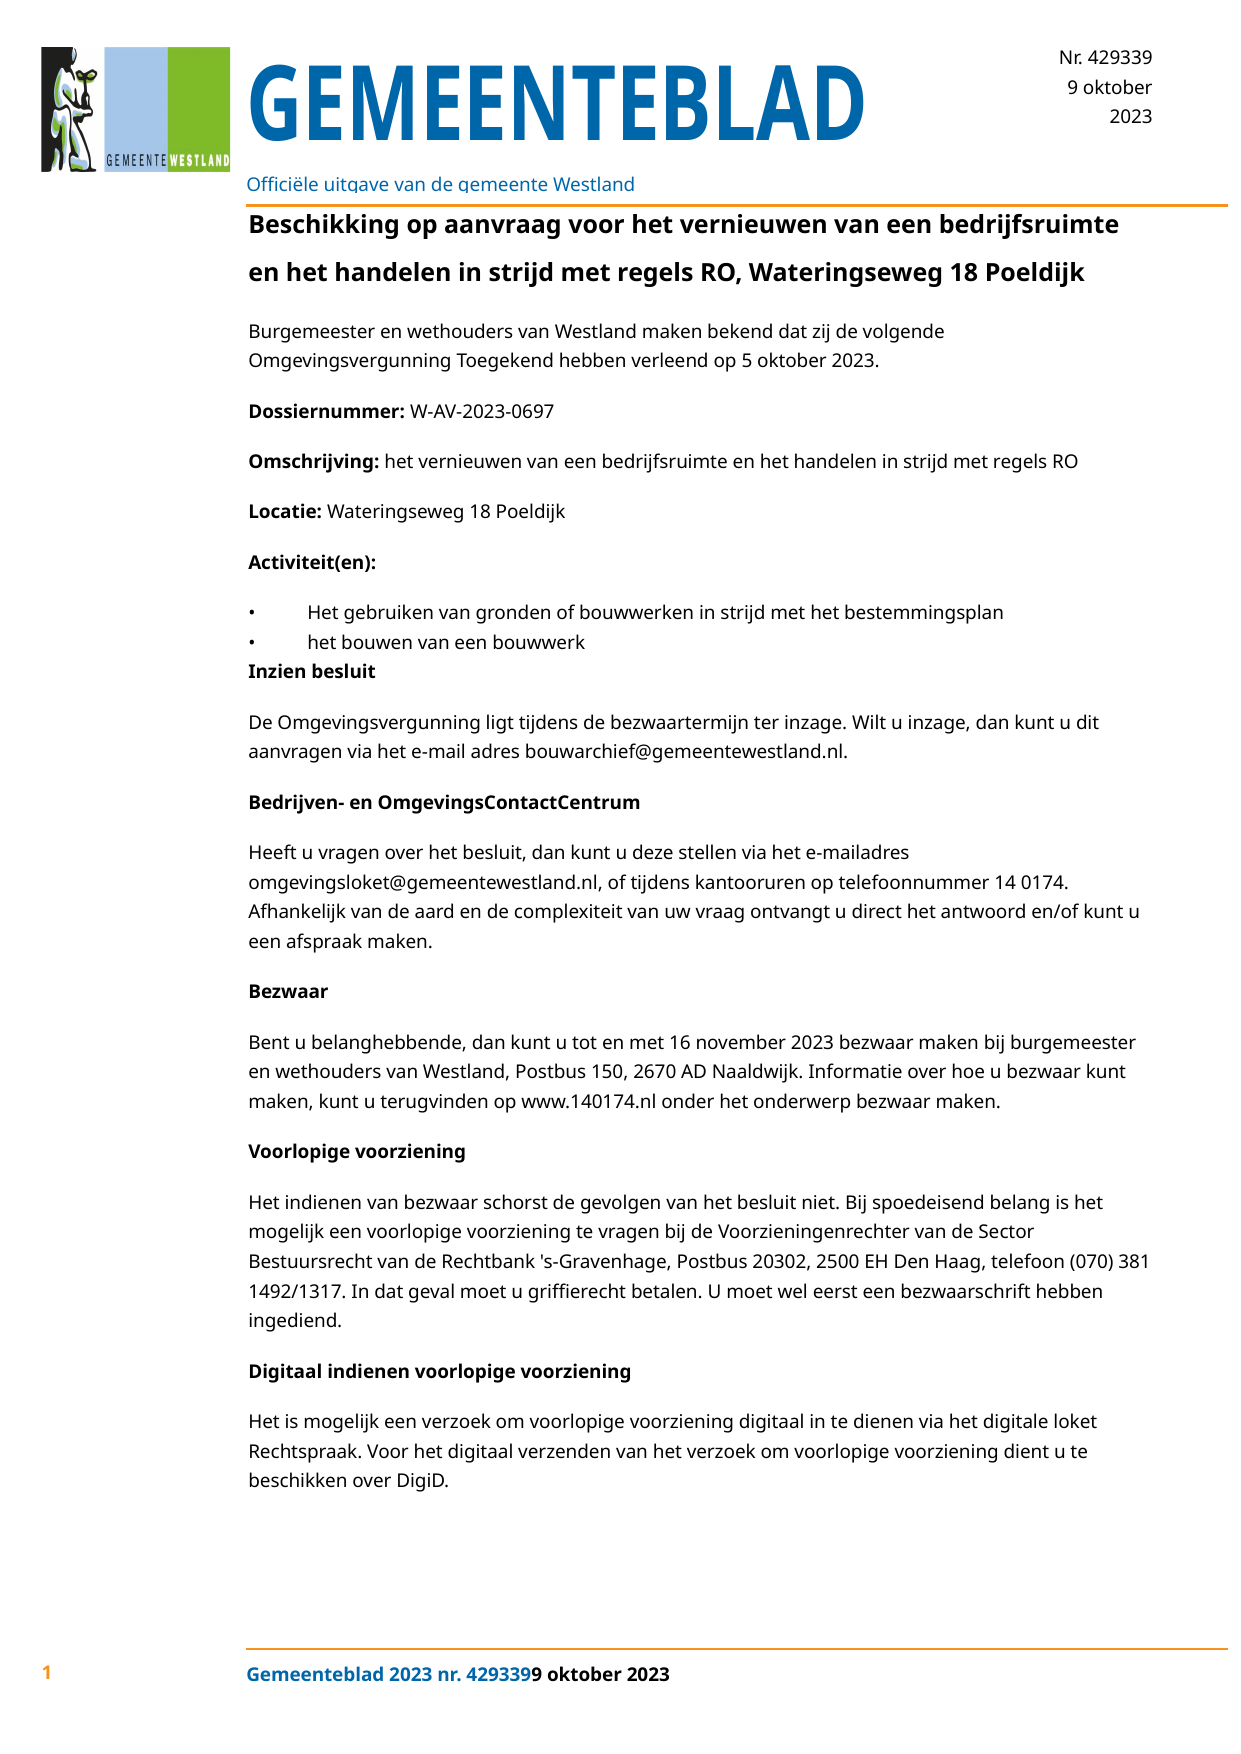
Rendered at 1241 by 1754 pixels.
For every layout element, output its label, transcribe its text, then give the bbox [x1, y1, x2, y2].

picture [41, 47, 231, 172]
text Dossiernummer: W-AV-2023-0697 [248, 398, 1152, 424]
text Bezwaar [248, 979, 1152, 1004]
list Het gebruiken van gronden of bouwwerken in strijd met het bestemmingsplan [248, 599, 1152, 625]
text Heeft u vragen over het besluit, dan kunt u deze stellen via het e-mailadres omgevingsloket@gemeentewestland.nl, of tijdens kantooruren op telefoonnummer 14 0174. Afhankelijk van de aard en de complexiteit van uw vraag ontvangt u direct het antwoord en/of kunt u een afspraak maken. [248, 839, 1152, 954]
text Het is mogelijk een verzoek om voorlopige voorziening digitaal in te dienen via het digitale loket Rechtspraak. Voor het digitaal verzenden van het verzoek om voorlopige voorziening dient u te beschikken over DigiD. [248, 1408, 1152, 1493]
text Burgemeester en wethouders van Westland maken bekend dat zij de volgende Omgevingsvergunning Toegekend hebben verleend op 5 oktober 2023. [248, 318, 1152, 373]
text Voorlopige voorziening [248, 1139, 1152, 1164]
text Digitaal indienen voorlopige voorziening [248, 1358, 1152, 1384]
text De Omgevingsvergunning ligt tijdens de bezwaartermijn ter inzage. Wilt u inzage, dan kunt u dit aanvragen via het e-mail adres bouwarchief@gemeentewestland.nl. [248, 709, 1152, 764]
text Het indienen van bezwaar schorst de gevolgen van het besluit niet. Bij spoedeisend belang is het mogelijk een voorlopige voorziening te vragen bij de Voorzieningenrechter van de Sector Bestuursrecht van de Rechtbank 's-Gravenhage, Postbus 20302, 2500 EH Den Haag, telefoon (070) 381 1492/1317. In dat geval moet u griffierecht betalen. U moet wel eerst een bezwaarschrift hebben ingediend. [248, 1189, 1152, 1333]
text Activiteit(en): [248, 549, 1152, 575]
list het bouwen van een bouwwerk [248, 629, 1152, 655]
text Locatie: Wateringseweg 18 Poeldijk [248, 499, 1152, 524]
text Omschrijving: het vernieuwen van een bedrijfsruimte en het handelen in strijd met regels RO [248, 448, 1152, 474]
text Beschikking op aanvraag voor het vernieuwen van een bedrijfsruimte en het handelen in strijd met regels RO, Wateringseweg 18 Poeldijk [248, 207, 1152, 288]
text Bent u belanghebbende, dan kunt u tot en met 16 november 2023 bezwaar maken bij burgemeester en wethouders van Westland, Postbus 150, 2670 AD Naaldwijk. Informatie over hoe u bezwaar kunt maken, kunt u terugvinden op www.140174.nl onder het onderwerp bezwaar maken. [248, 1029, 1152, 1114]
text Inzien besluit [248, 659, 1152, 684]
text Bedrijven- en OmgevingsContactCentrum [248, 789, 1152, 815]
